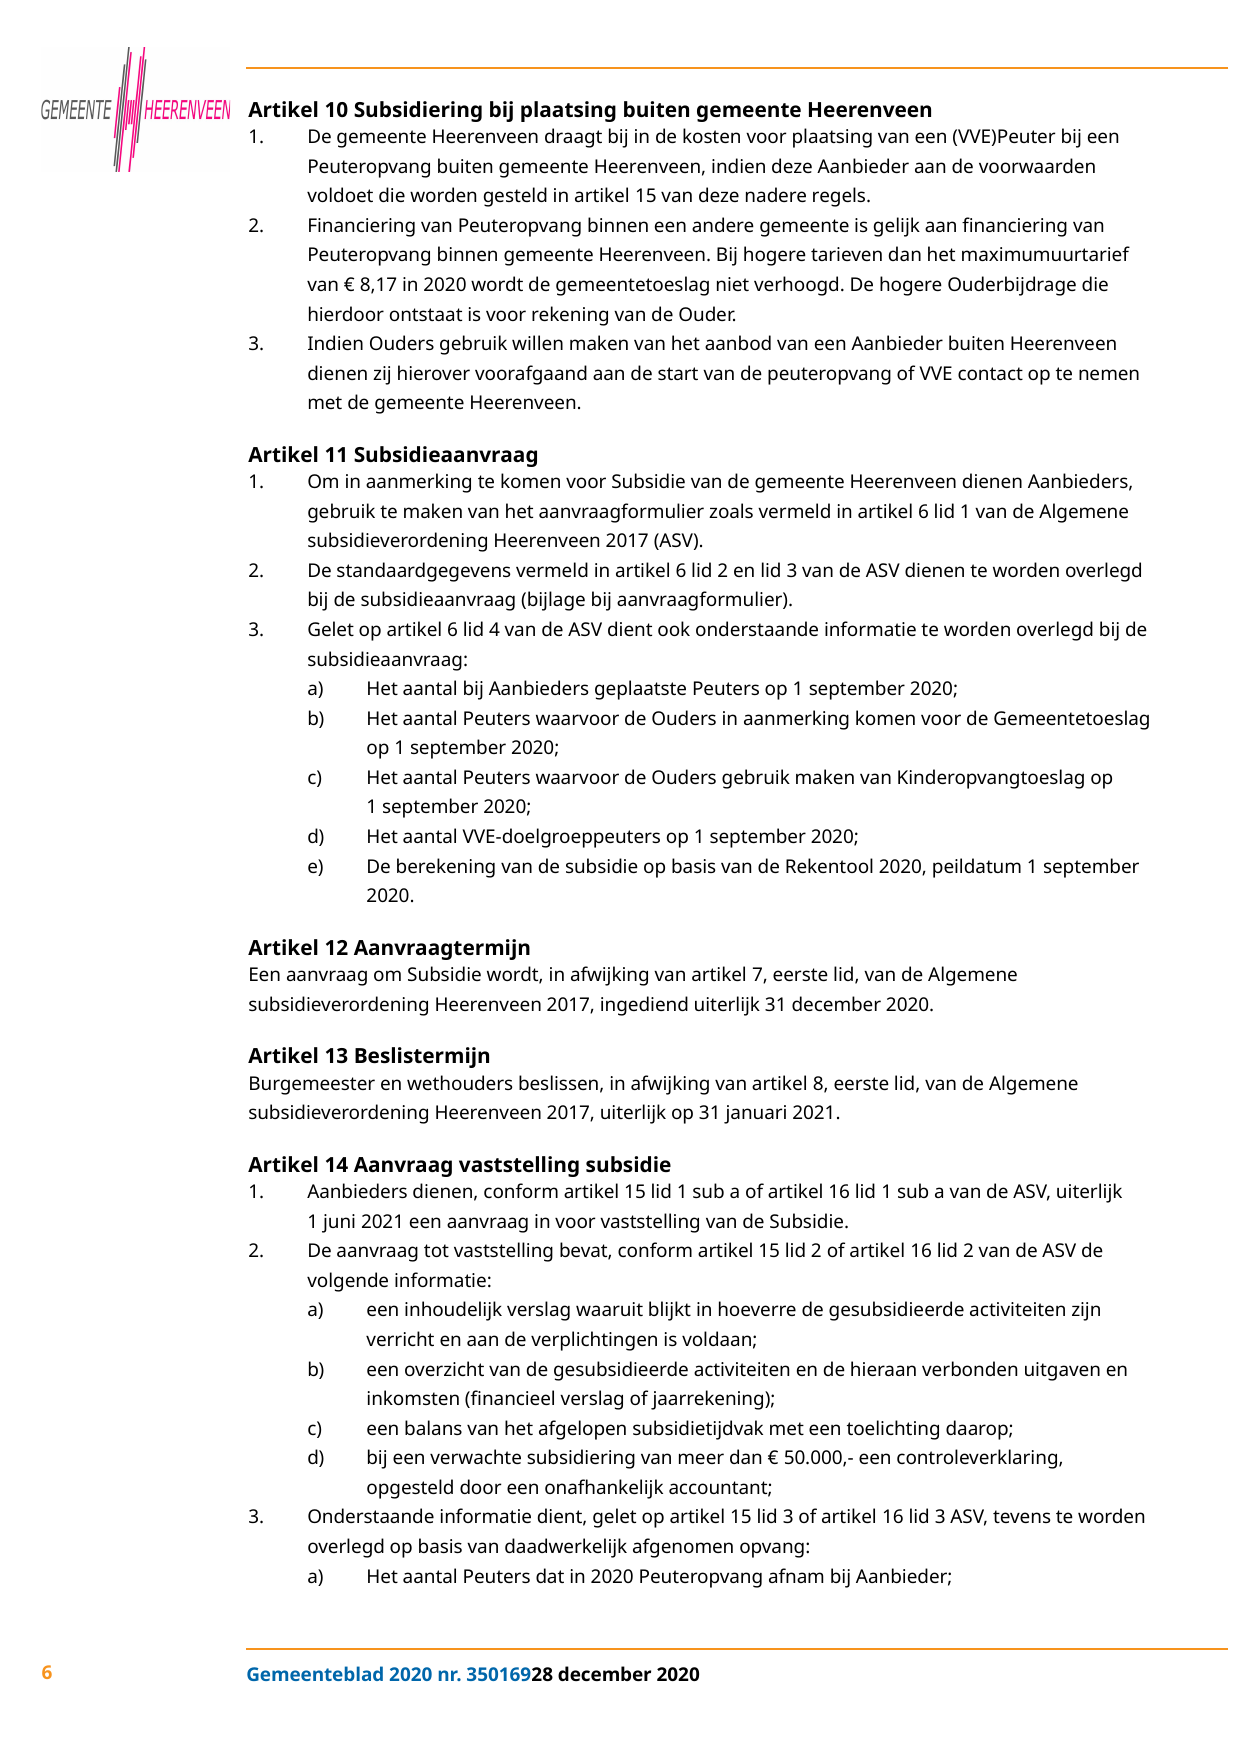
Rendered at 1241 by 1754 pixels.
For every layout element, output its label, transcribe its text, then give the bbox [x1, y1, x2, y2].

picture [41, 47, 231, 172]
list De standaardgegevens vermeld in artikel 6 lid 2 en lid 3 van de ASV dienen te worden overlegd bij de subsidieaanvraag (bijlage bij aanvraagformulier). [248, 557, 1152, 612]
list Het aantal Peuters waarvoor de Ouders in aanmerking komen voor de Gemeentetoeslag op 1 september 2020; [307, 705, 1152, 760]
text Burgemeester en wethouders beslissen, in afwijking van artikel 8, eerste lid, van de Algemene subsidieverordening Heerenveen 2017, uiterlijk op 31 januari 2021. [248, 1070, 1152, 1125]
text Artikel 11 Subsidieaanvraag [248, 440, 1152, 468]
text Een aanvraag om Subsidie wordt, in afwijking van artikel 7, eerste lid, van de Algemene subsidieverordening Heerenveen 2017, ingediend uiterlijk 31 december 2020. [248, 961, 1152, 1017]
list een inhoudelijk verslag waaruit blijkt in hoeverre de gesubsidieerde activiteiten zijn verricht en aan de verplichtingen is voldaan; [307, 1297, 1152, 1352]
list bij een verwachte subsidiering van meer dan € 50.000,- een controleverklaring, opgesteld door een onafhankelijk accountant; [307, 1444, 1152, 1500]
list Financiering van Peuteropvang binnen een andere gemeente is gelijk aan financiering van Peuteropvang binnen gemeente Heerenveen. Bij hogere tarieven dan het maximumuurtarief van € 8,17 in 2020 wordt de gemeentetoeslag niet verhoogd. De hogere Ouderbijdrage die hierdoor ontstaat is voor rekening van de Ouder. [248, 212, 1152, 326]
text Artikel 12 Aanvraagtermijn [248, 933, 1152, 961]
list Aanbieders dienen, conform artikel 15 lid 1 sub a of artikel 16 lid 1 sub a van de ASV, uiterlijk 1 juni 2021 een aanvraag in voor vaststelling van de Subsidie. [248, 1178, 1152, 1233]
list Het aantal Peuters waarvoor de Ouders gebruik maken van Kinderopvangtoeslag op 1 september 2020; [307, 764, 1152, 819]
list Indien Ouders gebruik willen maken van het aanbod van een Aanbieder buiten Heerenveen dienen zij hierover voorafgaand aan de start van de peuteropvang of VVE contact op te nemen met de gemeente Heerenveen. [248, 330, 1152, 415]
text Artikel 10 Subsidiering bij plaatsing buiten gemeente Heerenveen [248, 95, 1152, 123]
list Het aantal Peuters dat in 2020 Peuteropvang afnam bij Aanbieder; [307, 1563, 1152, 1588]
text Artikel 13 Beslistermijn [248, 1041, 1152, 1070]
list een balans van het afgelopen subsidietijdvak met een toelichting daarop; [307, 1415, 1152, 1441]
list Het aantal bij Aanbieders geplaatste Peuters op 1 september 2020; [307, 675, 1152, 701]
list De aanvraag tot vaststelling bevat, conform artikel 15 lid 2 of artikel 16 lid 2 van de ASV de volgende informatie: [248, 1237, 1152, 1293]
text Artikel 14 Aanvraag vaststelling subsidie [248, 1150, 1152, 1178]
list Onderstaande informatie dient, gelet op artikel 15 lid 3 of artikel 16 lid 3 ASV, tevens te worden overlegd op basis van daadwerkelijk afgenomen opvang: [248, 1504, 1152, 1559]
list De berekening van de subsidie op basis van de Rekentool 2020, peildatum 1 september 2020. [307, 853, 1152, 908]
list Gelet op artikel 6 lid 4 van de ASV dient ook onderstaande informatie te worden overlegd bij de subsidieaanvraag: [248, 616, 1152, 672]
list een overzicht van de gesubsidieerde activiteiten en de hieraan verbonden uitgaven en inkomsten (financieel verslag of jaarrekening); [307, 1356, 1152, 1411]
list De gemeente Heerenveen draagt bij in de kosten voor plaatsing van een (VVE)Peuter bij een Peuteropvang buiten gemeente Heerenveen, indien deze Aanbieder aan de voorwaarden voldoet die worden gesteld in artikel 15 van deze nadere regels. [248, 123, 1152, 208]
list Het aantal VVE-doelgroeppeuters op 1 september 2020; [307, 823, 1152, 849]
list Om in aanmerking te komen voor Subsidie van de gemeente Heerenveen dienen Aanbieders, gebruik te maken van het aanvraagformulier zoals vermeld in artikel 6 lid 1 van de Algemene subsidieverordening Heerenveen 2017 (ASV). [248, 468, 1152, 553]
